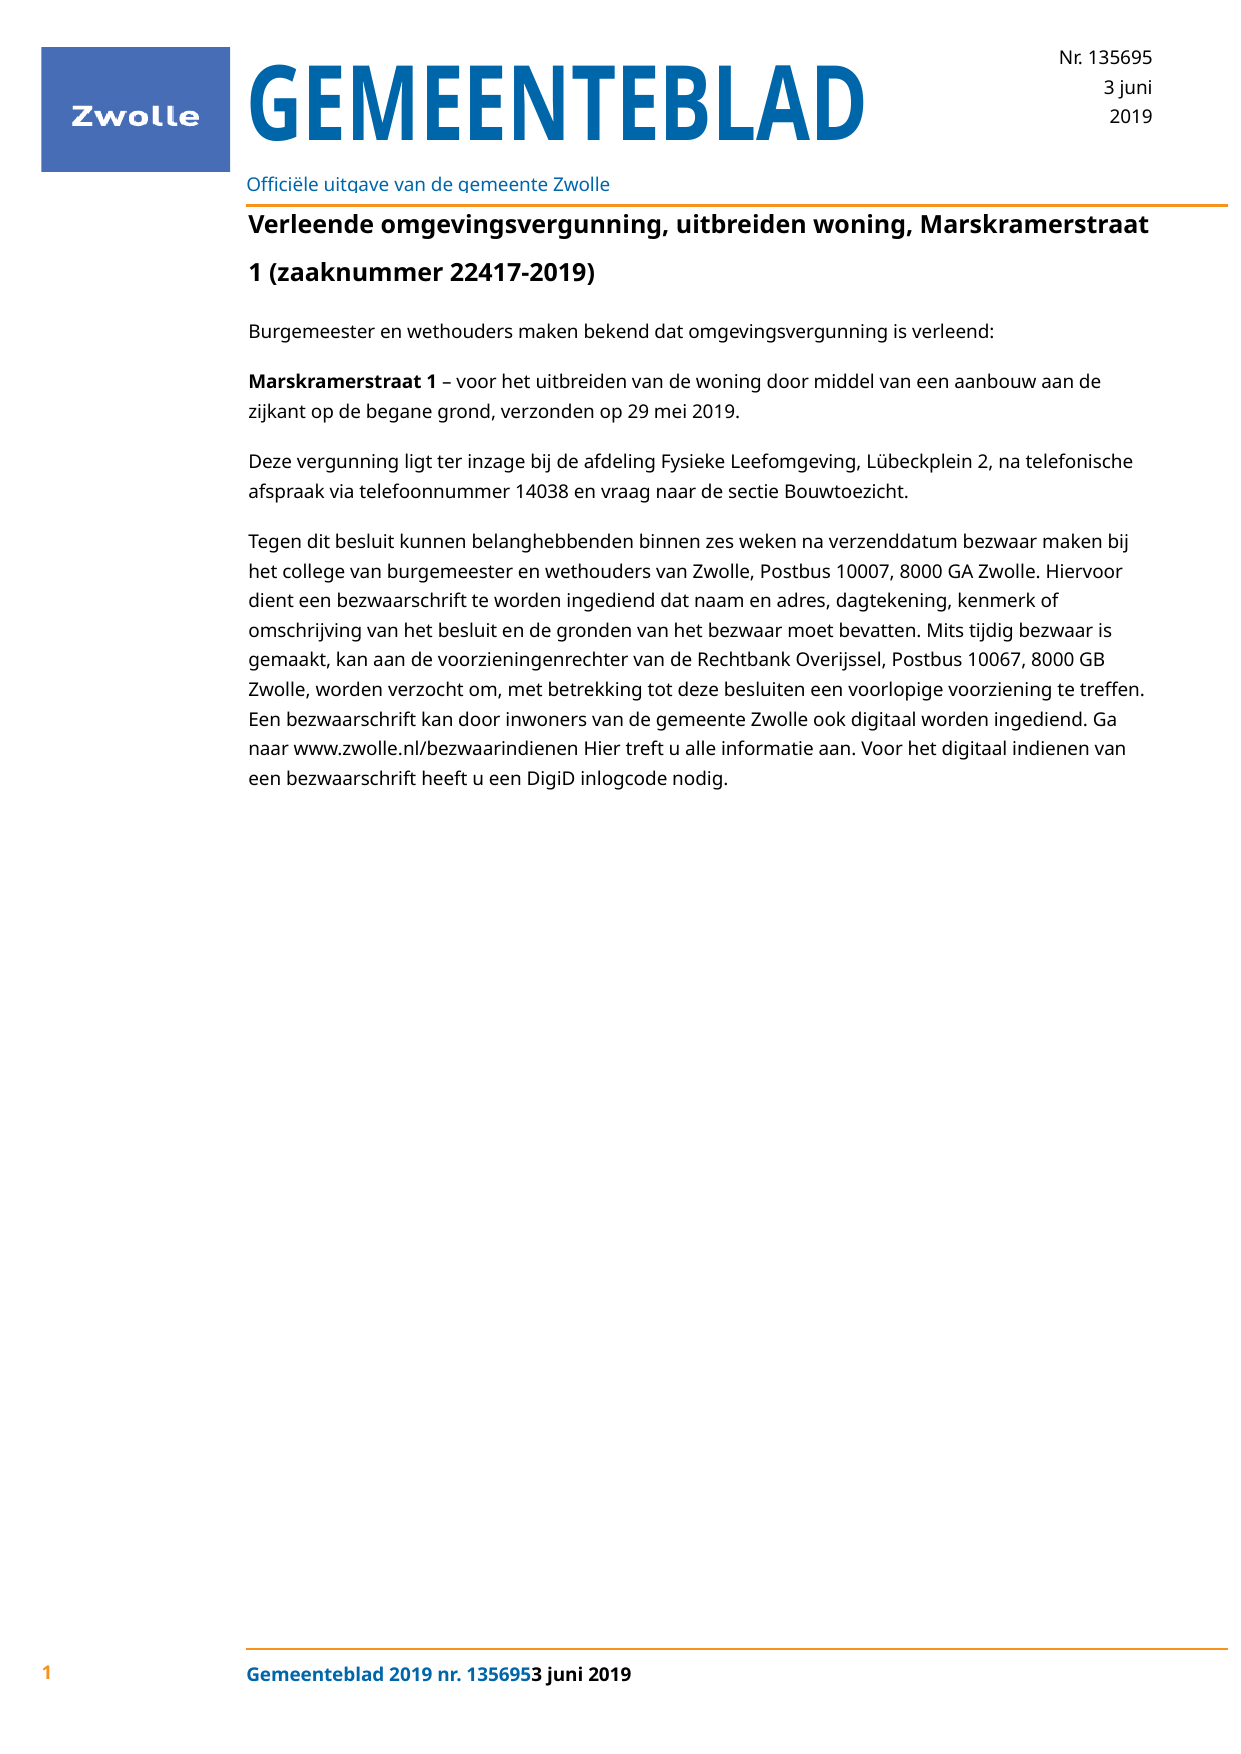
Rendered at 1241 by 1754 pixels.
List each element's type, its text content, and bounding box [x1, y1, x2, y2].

text Burgemeester en wethouders maken bekend dat omgevingsvergunning is verleend: [248, 318, 1152, 344]
text Deze vergunning ligt ter inzage bij de afdeling Fysieke Leefomgeving, Lübeckplein 2, na telefonische afspraak via telefoonnummer 14038 en vraag naar de sectie Bouwtoezicht. [248, 448, 1152, 504]
text Tegen dit besluit kunnen belanghebbenden binnen zes weken na verzenddatum bezwaar maken bij het college van burgemeester en wethouders van Zwolle, Postbus 10007, 8000 GA Zwolle. Hiervoor dient een bezwaarschrift te worden ingediend dat naam en adres, dagtekening, kenmerk of omschrijving van het besluit en de gronden van het bezwaar moet bevatten. Mits tijdig bezwaar is gemaakt, kan aan de voorzieningenrechter van de Rechtbank Overijssel, Postbus 10067, 8000 GB Zwolle, worden verzocht om, met betrekking tot deze besluiten een voorlopige voorziening te treffen. Een bezwaarschrift kan door inwoners van de gemeente Zwolle ook digitaal worden ingediend. Ga naar www.zwolle.nl/bezwaarindienen Hier treft u alle informatie aan. Voor het digitaal indienen van een bezwaarschrift heeft u een DigiD inlogcode nodig. [248, 528, 1152, 791]
text Marskramerstraat 1 – voor het uitbreiden van de woning door middel van een aanbouw aan de zijkant op de begane grond, verzonden op 29 mei 2019. [248, 368, 1152, 424]
picture [41, 47, 231, 172]
text Verleende omgevingsvergunning, uitbreiden woning, Marskramerstraat 1 (zaaknummer 22417-2019) [248, 207, 1152, 288]
